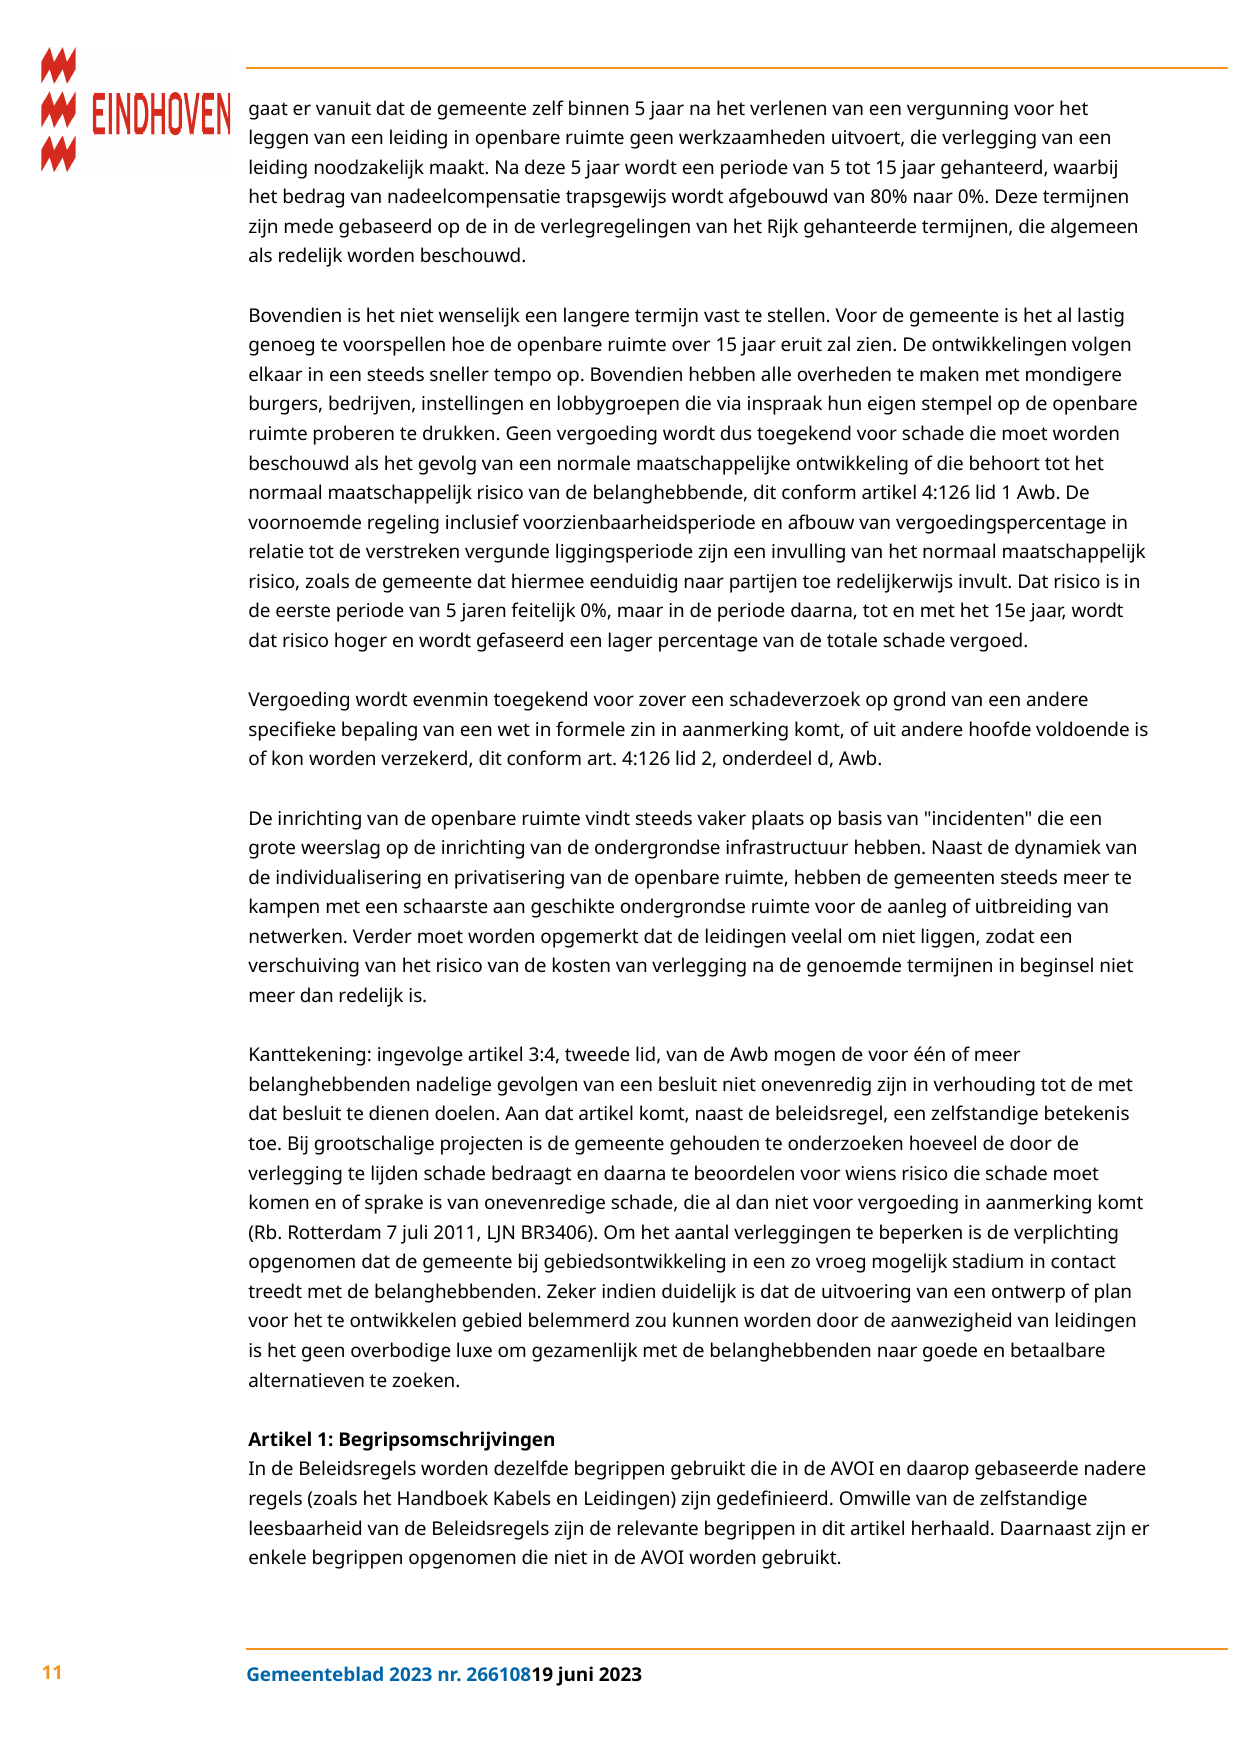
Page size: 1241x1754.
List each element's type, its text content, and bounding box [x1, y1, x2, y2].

text Bovendien is het niet wenselijk een langere termijn vast te stellen. Voor de gemeente is het al lastig genoeg te voorspellen hoe de openbare ruimte over 15 jaar eruit zal zien. De ontwikkelingen volgen elkaar in een steeds sneller tempo op. Bovendien hebben alle overheden te maken met mondigere burgers, bedrijven, instellingen en lobbygroepen die via inspraak hun eigen stempel op de openbare ruimte proberen te drukken. Geen vergoeding wordt dus toegekend voor schade die moet worden beschouwd als het gevolg van een normale maatschappelijke ontwikkeling of die behoort tot het normaal maatschappelijk risico van de belanghebbende, dit conform artikel 4:126 lid 1 Awb. De voornoemde regeling inclusief voorzienbaarheidsperiode en afbouw van vergoedingspercentage in relatie tot de verstreken vergunde liggingsperiode zijn een invulling van het normaal maatschappelijk risico, zoals de gemeente dat hiermee eenduidig naar partijen toe redelijkerwijs invult. Dat risico is in de eerste periode van 5 jaren feitelijk 0%, maar in de periode daarna, tot en met het 15e jaar, wordt dat risico hoger en wordt gefaseerd een lager percentage van de totale schade vergoed. [248, 302, 1152, 653]
text gaat er vanuit dat de gemeente zelf binnen 5 jaar na het verlenen van een vergunning voor het leggen van een leiding in openbare ruimte geen werkzaamheden uitvoert, die verlegging van een leiding noodzakelijk maakt. Na deze 5 jaar wordt een periode van 5 tot 15 jaar gehanteerd, waarbij het bedrag van nadeelcompensatie trapsgewijs wordt afgebouwd van 80% naar 0%. Deze termijnen zijn mede gebaseerd op de in de verlegregelingen van het Rijk gehanteerde termijnen, die algemeen als redelijk worden beschouwd. [248, 95, 1152, 268]
text In de Beleidsregels worden dezelfde begrippen gebruikt die in de AVOI en daarop gebaseerde nadere regels (zoals het Handboek Kabels en Leidingen) zijn gedefinieerd. Omwille van de zelfstandige leesbaarheid van de Beleidsregels zijn de relevante begrippen in dit artikel herhaald. Daarnaast zijn er enkele begrippen opgenomen die niet in de AVOI worden gebruikt. [248, 1456, 1152, 1570]
text De inrichting van de openbare ruimte vindt steeds vaker plaats op basis van "incidenten" die een grote weerslag op de inrichting van de ondergrondse infrastructuur hebben. Naast de dynamiek van de individualisering en privatisering van de openbare ruimte, hebben de gemeenten steeds meer te kampen met een schaarste aan geschikte ondergrondse ruimte voor de aanleg of uitbreiding van netwerken. Verder moet worden opgemerkt dat de leidingen veelal om niet liggen, zodat een verschuiving van het risico van de kosten van verlegging na de genoemde termijnen in beginsel niet meer dan redelijk is. [248, 805, 1152, 1008]
picture [41, 47, 231, 172]
text Artikel 1: Begripsomschrijvingen [248, 1426, 1152, 1452]
text Kanttekening: ingevolge artikel 3:4, tweede lid, van de Awb mogen de voor één of meer belanghebbenden nadelige gevolgen van een besluit niet onevenredig zijn in verhouding tot de met dat besluit te dienen doelen. Aan dat artikel komt, naast de beleidsregel, een zelfstandige betekenis toe. Bij grootschalige projecten is de gemeente gehouden te onderzoeken hoeveel de door de verlegging te lijden schade bedraagt en daarna te beoordelen voor wiens risico die schade moet komen en of sprake is van onevenredige schade, die al dan niet voor vergoeding in aanmerking komt (Rb. Rotterdam 7 juli 2011, LJN BR3406). Om het aantal verleggingen te beperken is de verplichting opgenomen dat de gemeente bij gebiedsontwikkeling in een zo vroeg mogelijk stadium in contact treedt met de belanghebbenden. Zeker indien duidelijk is dat de uitvoering van een ontwerp of plan voor het te ontwikkelen gebied belemmerd zou kunnen worden door de aanwezigheid van leidingen is het geen overbodige luxe om gezamenlijk met de belanghebbenden naar goede en betaalbare alternatieven te zoeken. [248, 1041, 1152, 1393]
text Vergoeding wordt evenmin toegekend voor zover een schadeverzoek op grond van een andere specifieke bepaling van een wet in formele zin in aanmerking komt, of uit andere hoofde voldoende is of kon worden verzekerd, dit conform art. 4:126 lid 2, onderdeel d, Awb. [248, 686, 1152, 771]
